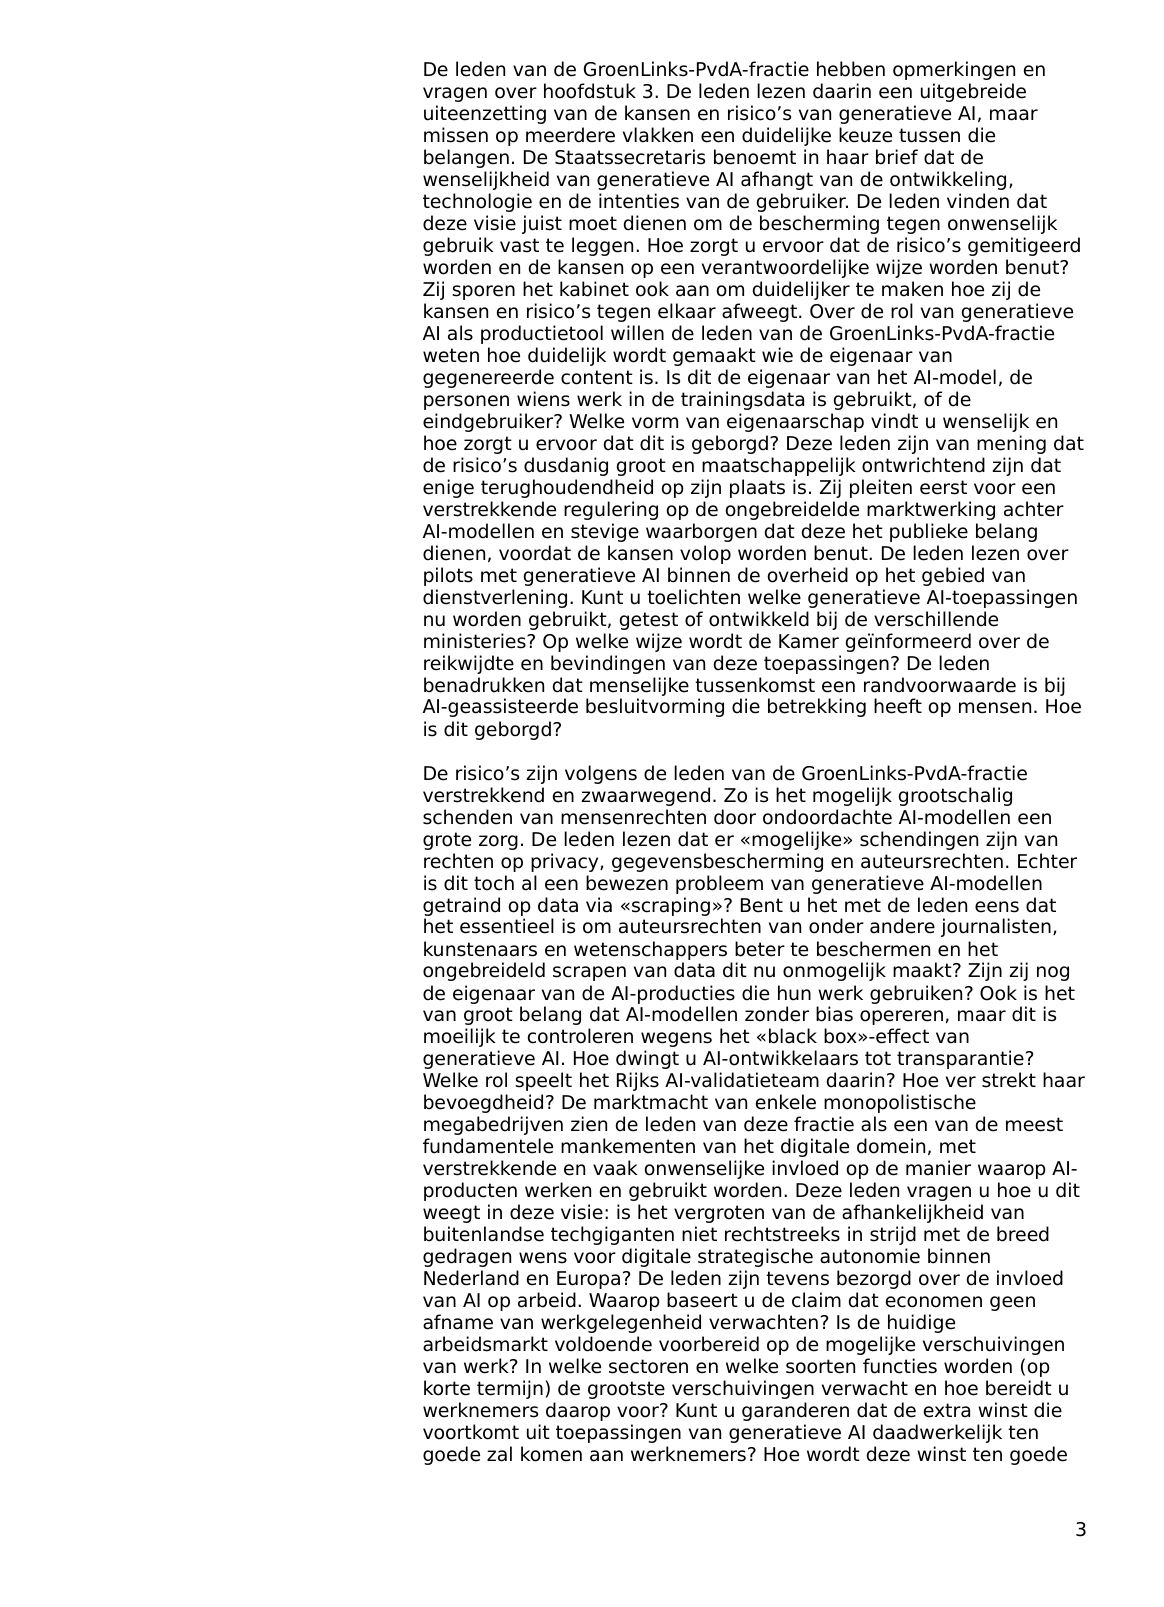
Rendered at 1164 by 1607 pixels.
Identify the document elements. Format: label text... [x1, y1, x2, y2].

text De leden van de GroenLinks-PvdA-fractie hebben opmerkingen en vragen over hoofdstuk 3. De leden lezen daarin een uitgebreide uiteenzetting van de kansen en risico’s van generatieve AI, maar missen op meerdere vlakken een duidelijke keuze tussen die belangen. De Staatssecretaris benoemt in haar brief dat de wenselijkheid van generatieve AI afhangt van de ontwikkeling, technologie en de intenties van de gebruiker. De leden vinden dat deze visie juist moet dienen om de bescherming tegen onwenselijk gebruik vast te leggen. Hoe zorgt u ervoor dat de risico’s gemitigeerd worden en de kansen op een verantwoordelijke wijze worden benut? Zij sporen het kabinet ook aan om duidelijker te maken hoe zij de kansen en risico’s tegen elkaar afweegt. Over de rol van generatieve AI als productietool willen de leden van de GroenLinks-PvdA-fractie weten hoe duidelijk wordt gemaakt wie de eigenaar van gegenereerde content is. Is dit de eigenaar van het AI-model, de personen wiens werk in de trainingsdata is gebruikt, of de eindgebruiker? Welke vorm van eigenaarschap vindt u wenselijk en hoe zorgt u ervoor dat dit is geborgd? Deze leden zijn van mening dat de risico’s dusdanig groot en maatschappelijk ontwrichtend zijn dat enige terughoudendheid op zijn plaats is. Zij pleiten eerst voor een verstrekkende regulering op de ongebreidelde marktwerking achter AI-modellen en stevige waarborgen dat deze het publieke belang dienen, voordat de kansen volop worden benut. De leden lezen over pilots met generatieve AI binnen de overheid op het gebied van dienstverlening. Kunt u toelichten welke generatieve AI-toepassingen nu worden gebruikt, getest of ontwikkeld bij de verschillende ministeries? Op welke wijze wordt de Kamer geïnformeerd over de reikwijdte en bevindingen van deze toepassingen? De leden benadrukken dat menselijke tussenkomst een randvoorwaarde is bij AI-geassisteerde besluitvorming die betrekking heeft op mensen. Hoe is dit geborgd? [422, 59, 1087, 740]
text De risico’s zijn volgens de leden van de GroenLinks-PvdA-fractie verstrekkend en zwaarwegend. Zo is het mogelijk grootschalig schenden van mensenrechten door ondoordachte AI-modellen een grote zorg. De leden lezen dat er «mogelijke» schendingen zijn van rechten op privacy, gegevensbescherming en auteursrechten. Echter is dit toch al een bewezen probleem van generatieve AI-modellen getraind op data via «scraping»? Bent u het met de leden eens dat het essentieel is om auteursrechten van onder andere journalisten, kunstenaars en wetenschappers beter te beschermen en het ongebreideld scrapen van data dit nu onmogelijk maakt? Zijn zij nog de eigenaar van de AI-producties die hun werk gebruiken? Ook is het van groot belang dat AI-modellen zonder bias opereren, maar dit is moeilijk te controleren wegens het «black box»-effect van generatieve AI. Hoe dwingt u AI-ontwikkelaars tot transparantie? Welke rol speelt het Rijks AI-validatieteam daarin? Hoe ver strekt haar bevoegdheid? De marktmacht van enkele monopolistische megabedrijven zien de leden van deze fractie als een van de meest fundamentele mankementen van het digitale domein, met verstrekkende en vaak onwenselijke invloed op de manier waarop AI-producten werken en gebruikt worden. Deze leden vragen u hoe u dit weegt in deze visie: is het vergroten van de afhankelijkheid van buitenlandse techgiganten niet rechtstreeks in strijd met de breed gedragen wens voor digitale strategische autonomie binnen Nederland en Europa? De leden zijn tevens bezorgd over de invloed van AI op arbeid. Waarop baseert u de claim dat economen geen afname van werkgelegenheid verwachten? Is de huidige arbeidsmarkt voldoende voorbereid op de mogelijke verschuivingen van werk? In welke sectoren en welke soorten functies worden (op korte termijn) de grootste verschuivingen verwacht en hoe bereidt u werknemers daarop voor? Kunt u garanderen dat de extra winst die voortkomt uit toepassingen van generatieve AI daadwerkelijk ten goede zal komen aan werknemers? Hoe wordt deze winst ten goede [422, 763, 1087, 1466]
